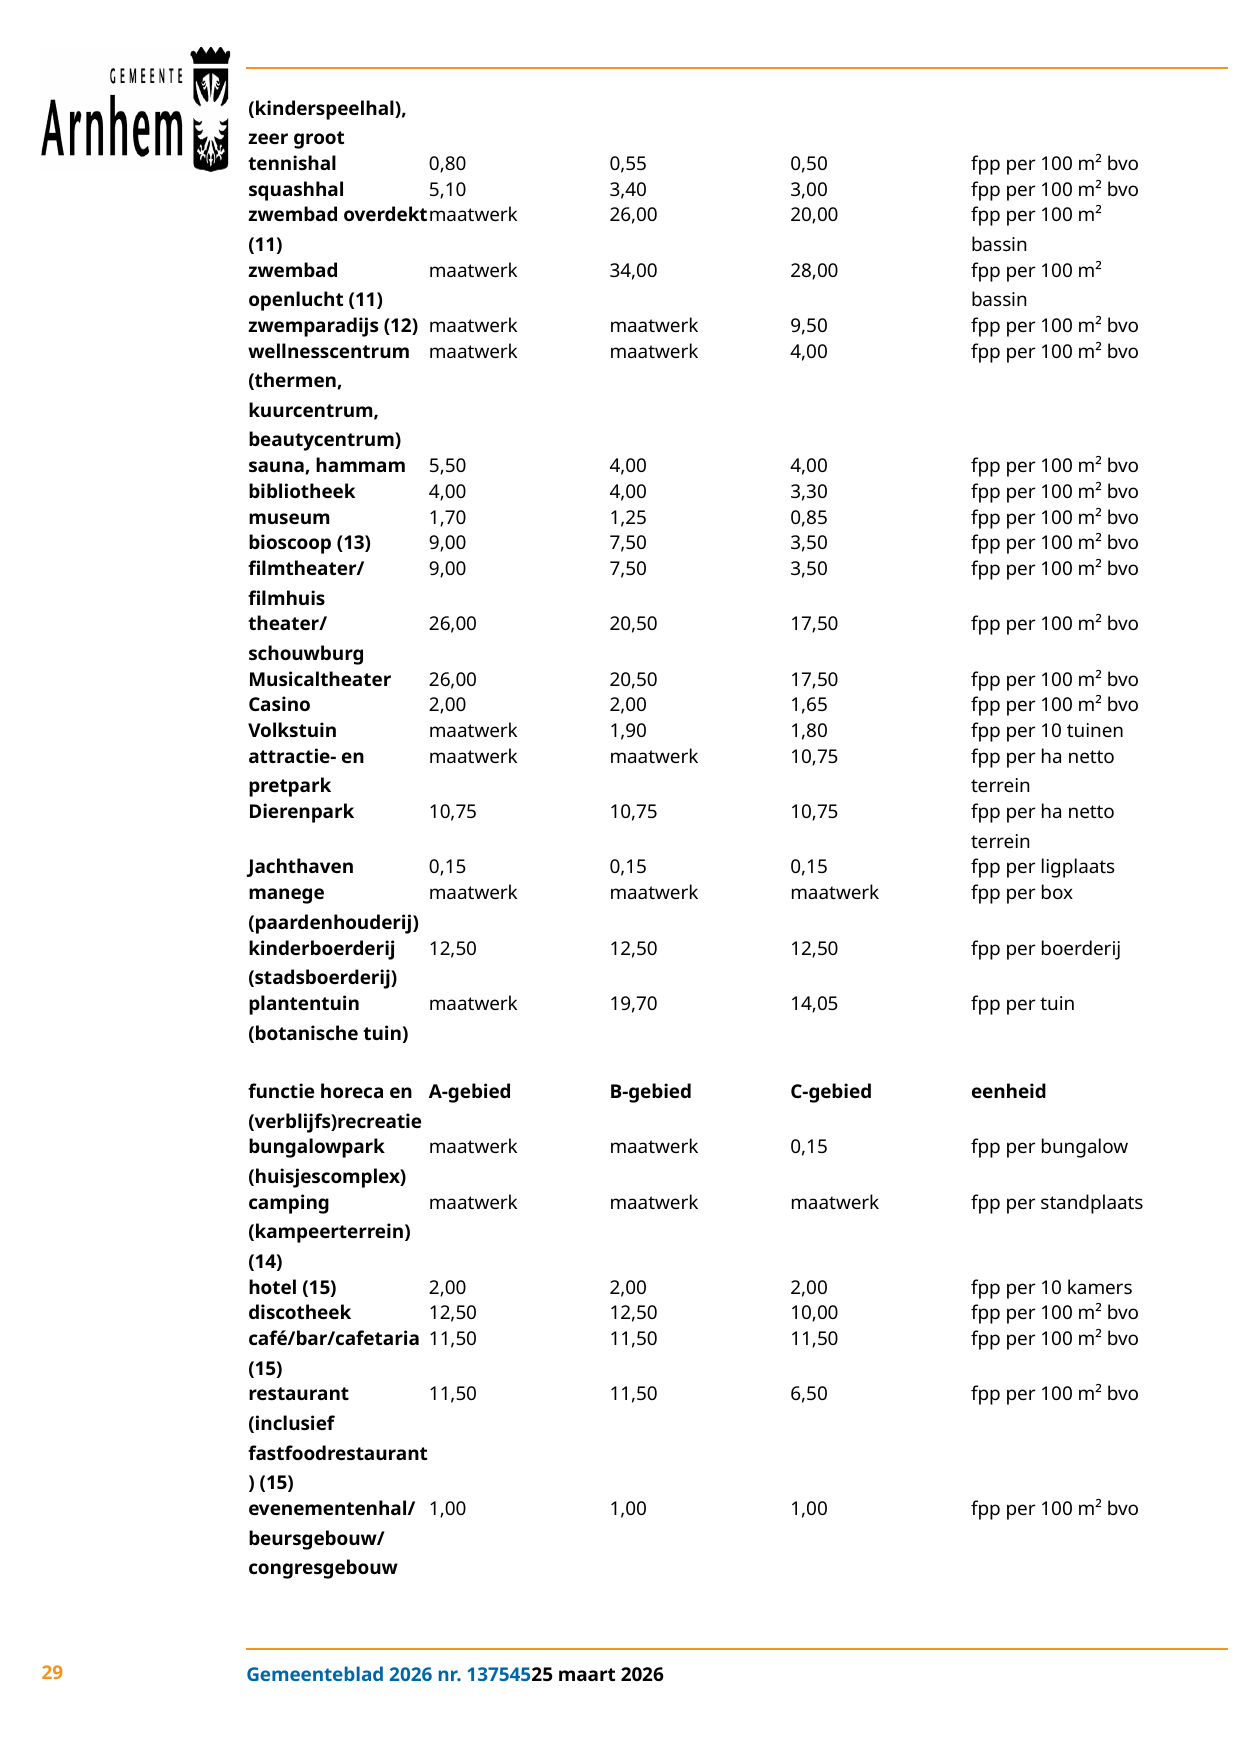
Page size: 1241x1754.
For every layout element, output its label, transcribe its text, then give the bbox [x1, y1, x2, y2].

table_cell 3,50 [790, 530, 971, 555]
table_cell 12,50 [429, 1300, 609, 1325]
table_cell camping (kampeerterrein) (14) [248, 1189, 429, 1274]
table_cell maatwerk [429, 718, 609, 743]
table_cell squashhal [248, 176, 429, 202]
table_cell zwembad overdekt (11) [248, 202, 429, 257]
table_cell fpp per 100 m² bvo [971, 1495, 1152, 1580]
table_cell hotel (15) [248, 1274, 429, 1299]
table_cell 9,00 [429, 555, 609, 611]
table_cell 11,50 [609, 1325, 790, 1381]
table_header B-gebied [609, 1078, 790, 1134]
table_cell fpp per 100 m² bvo [971, 530, 1152, 555]
table_cell 28,00 [790, 257, 971, 312]
table_cell 4,00 [609, 478, 790, 504]
table_cell 1,25 [609, 504, 790, 529]
table_cell 11,50 [429, 1325, 609, 1381]
table_cell fpp per box [971, 880, 1152, 935]
table_cell fpp per ligplaats [971, 854, 1152, 879]
table_cell 4,00 [429, 478, 609, 504]
table_cell fpp per 100 m² bvo [971, 150, 1152, 176]
table_cell [429, 95, 609, 150]
table_cell maatwerk [609, 312, 790, 338]
table_cell maatwerk [790, 880, 971, 935]
table_cell fpp per 100 m² bvo [971, 611, 1152, 666]
table_cell 3,40 [609, 176, 790, 202]
table_cell manege (paardenhouderij) [248, 880, 429, 935]
table_cell maatwerk [429, 1134, 609, 1189]
table_cell maatwerk [429, 202, 609, 257]
table_cell tennishal [248, 150, 429, 176]
table_cell wellnesscentrum (thermen, kuurcentrum, beautycentrum) [248, 338, 429, 452]
table_cell [790, 95, 971, 150]
table_cell maatwerk [429, 880, 609, 935]
table_cell 34,00 [609, 257, 790, 312]
table_cell maatwerk [609, 743, 790, 798]
table_cell fpp per 100 m² bvo [971, 1300, 1152, 1325]
table_header eenheid [971, 1078, 1152, 1134]
table_cell plantentuin (botanische tuin) [248, 990, 429, 1045]
table_cell theater/schouwburg [248, 611, 429, 666]
table_cell maatwerk [609, 1189, 790, 1274]
table_cell 2,00 [609, 1274, 790, 1299]
table_cell Dierenpark [248, 799, 429, 854]
table_cell fpp per 10 kamers [971, 1274, 1152, 1299]
table_cell Jachthaven [248, 854, 429, 879]
table_cell fpp per 100 m² bvo [971, 692, 1152, 717]
table_cell 12,50 [609, 1300, 790, 1325]
table_cell maatwerk [429, 338, 609, 452]
table_cell 26,00 [429, 611, 609, 666]
table_cell 1,65 [790, 692, 971, 717]
table_cell 12,50 [790, 935, 971, 990]
table_cell 10,75 [429, 799, 609, 854]
table_cell 4,00 [609, 453, 790, 478]
table_cell 1,00 [429, 1495, 609, 1580]
table_cell fpp per 100 m² bvo [971, 666, 1152, 692]
table_cell 3,50 [790, 555, 971, 611]
table_cell 0,15 [790, 854, 971, 879]
table_cell fpp per 100 m² bvo [971, 555, 1152, 611]
table_cell 0,15 [790, 1134, 971, 1189]
table_cell fpp per bungalow [971, 1134, 1152, 1189]
table_cell 1,00 [609, 1495, 790, 1580]
table_cell 11,50 [790, 1325, 971, 1381]
table_header functie horeca en (verblijfs)recreatie [248, 1078, 429, 1134]
table_cell Casino [248, 692, 429, 717]
table_cell bioscoop (13) [248, 530, 429, 555]
table_cell 9,50 [790, 312, 971, 338]
table_cell café/bar/cafetaria (15) [248, 1325, 429, 1381]
table_cell 0,80 [429, 150, 609, 176]
table_cell 3,00 [790, 176, 971, 202]
table_cell 1,80 [790, 718, 971, 743]
table_cell Musicaltheater [248, 666, 429, 692]
table_cell fpp per tuin [971, 990, 1152, 1045]
table_cell 11,50 [609, 1381, 790, 1495]
table_cell restaurant (inclusief fastfoodrestaurant) (15) [248, 1381, 429, 1495]
table_cell bibliotheek [248, 478, 429, 504]
table_cell maatwerk [609, 1134, 790, 1189]
table_cell 10,75 [790, 743, 971, 798]
table_cell 2,00 [790, 1274, 971, 1299]
table_cell 5,10 [429, 176, 609, 202]
table_cell 12,50 [429, 935, 609, 990]
table_cell maatwerk [429, 743, 609, 798]
table_cell 10,75 [790, 799, 971, 854]
table_cell [609, 95, 790, 150]
table_cell 4,00 [790, 453, 971, 478]
table_cell kinderboerderij (stadsboerderij) [248, 935, 429, 990]
table_cell fpp per 100 m² bvo [971, 504, 1152, 529]
table_cell 0,55 [609, 150, 790, 176]
table_cell maatwerk [429, 257, 609, 312]
table_cell Volkstuin [248, 718, 429, 743]
table_cell fpp per 100 m² bvo [971, 312, 1152, 338]
table_cell 20,50 [609, 666, 790, 692]
table_cell 3,30 [790, 478, 971, 504]
table_cell fpp per 100 m² bvo [971, 1381, 1152, 1495]
table_cell zwembad openlucht (11) [248, 257, 429, 312]
table_cell fpp per 100 m² bassin [971, 202, 1152, 257]
table_cell zwemparadijs (12) [248, 312, 429, 338]
table_cell 5,50 [429, 453, 609, 478]
table_cell 10,00 [790, 1300, 971, 1325]
table_cell museum [248, 504, 429, 529]
table_cell 0,15 [609, 854, 790, 879]
table_cell 20,00 [790, 202, 971, 257]
table_cell [971, 95, 1152, 150]
table_cell 26,00 [429, 666, 609, 692]
table_cell 2,00 [609, 692, 790, 717]
table_cell fpp per boerderij [971, 935, 1152, 990]
table_cell 0,85 [790, 504, 971, 529]
table_cell 4,00 [790, 338, 971, 452]
table_cell attractie- en pretpark [248, 743, 429, 798]
table_cell evenementenhal/beursgebouw/ congresgebouw [248, 1495, 429, 1580]
table_cell maatwerk [429, 312, 609, 338]
table_cell fpp per 10 tuinen [971, 718, 1152, 743]
table_cell fpp per 100 m² bassin [971, 257, 1152, 312]
table_cell maatwerk [429, 1189, 609, 1274]
table_cell 6,50 [790, 1381, 971, 1495]
table_cell fpp per 100 m² bvo [971, 338, 1152, 452]
table_cell sauna, hammam [248, 453, 429, 478]
table_cell 7,50 [609, 530, 790, 555]
table_cell 0,50 [790, 150, 971, 176]
table_cell maatwerk [609, 338, 790, 452]
table_cell bungalowpark (huisjescomplex) [248, 1134, 429, 1189]
table_cell fpp per 100 m² bvo [971, 453, 1152, 478]
table_cell 1,70 [429, 504, 609, 529]
table_cell 12,50 [609, 935, 790, 990]
table_cell 26,00 [609, 202, 790, 257]
table_cell fpp per standplaats [971, 1189, 1152, 1274]
table_cell 14,05 [790, 990, 971, 1045]
table_cell 0,15 [429, 854, 609, 879]
table_cell maatwerk [609, 880, 790, 935]
table_cell 2,00 [429, 1274, 609, 1299]
table_cell fpp per ha netto terrein [971, 799, 1152, 854]
table_cell fpp per 100 m² bvo [971, 1325, 1152, 1381]
table_cell 20,50 [609, 611, 790, 666]
table_cell 9,00 [429, 530, 609, 555]
table_cell discotheek [248, 1300, 429, 1325]
table_cell 2,00 [429, 692, 609, 717]
table_cell fpp per 100 m² bvo [971, 478, 1152, 504]
table_cell 7,50 [609, 555, 790, 611]
table_header A-gebied [429, 1078, 609, 1134]
table_header C-gebied [790, 1078, 971, 1134]
table_cell 19,70 [609, 990, 790, 1045]
table_cell 17,50 [790, 611, 971, 666]
table_cell filmtheater/filmhuis [248, 555, 429, 611]
table_cell (kinderspeelhal), zeer groot [248, 95, 429, 150]
picture [41, 47, 231, 172]
table_cell 1,00 [790, 1495, 971, 1580]
table_cell maatwerk [790, 1189, 971, 1274]
table_cell 1,90 [609, 718, 790, 743]
table_cell 17,50 [790, 666, 971, 692]
table_cell 10,75 [609, 799, 790, 854]
table_cell fpp per 100 m² bvo [971, 176, 1152, 202]
table_cell maatwerk [429, 990, 609, 1045]
table_cell fpp per ha netto terrein [971, 743, 1152, 798]
table_cell 11,50 [429, 1381, 609, 1495]
